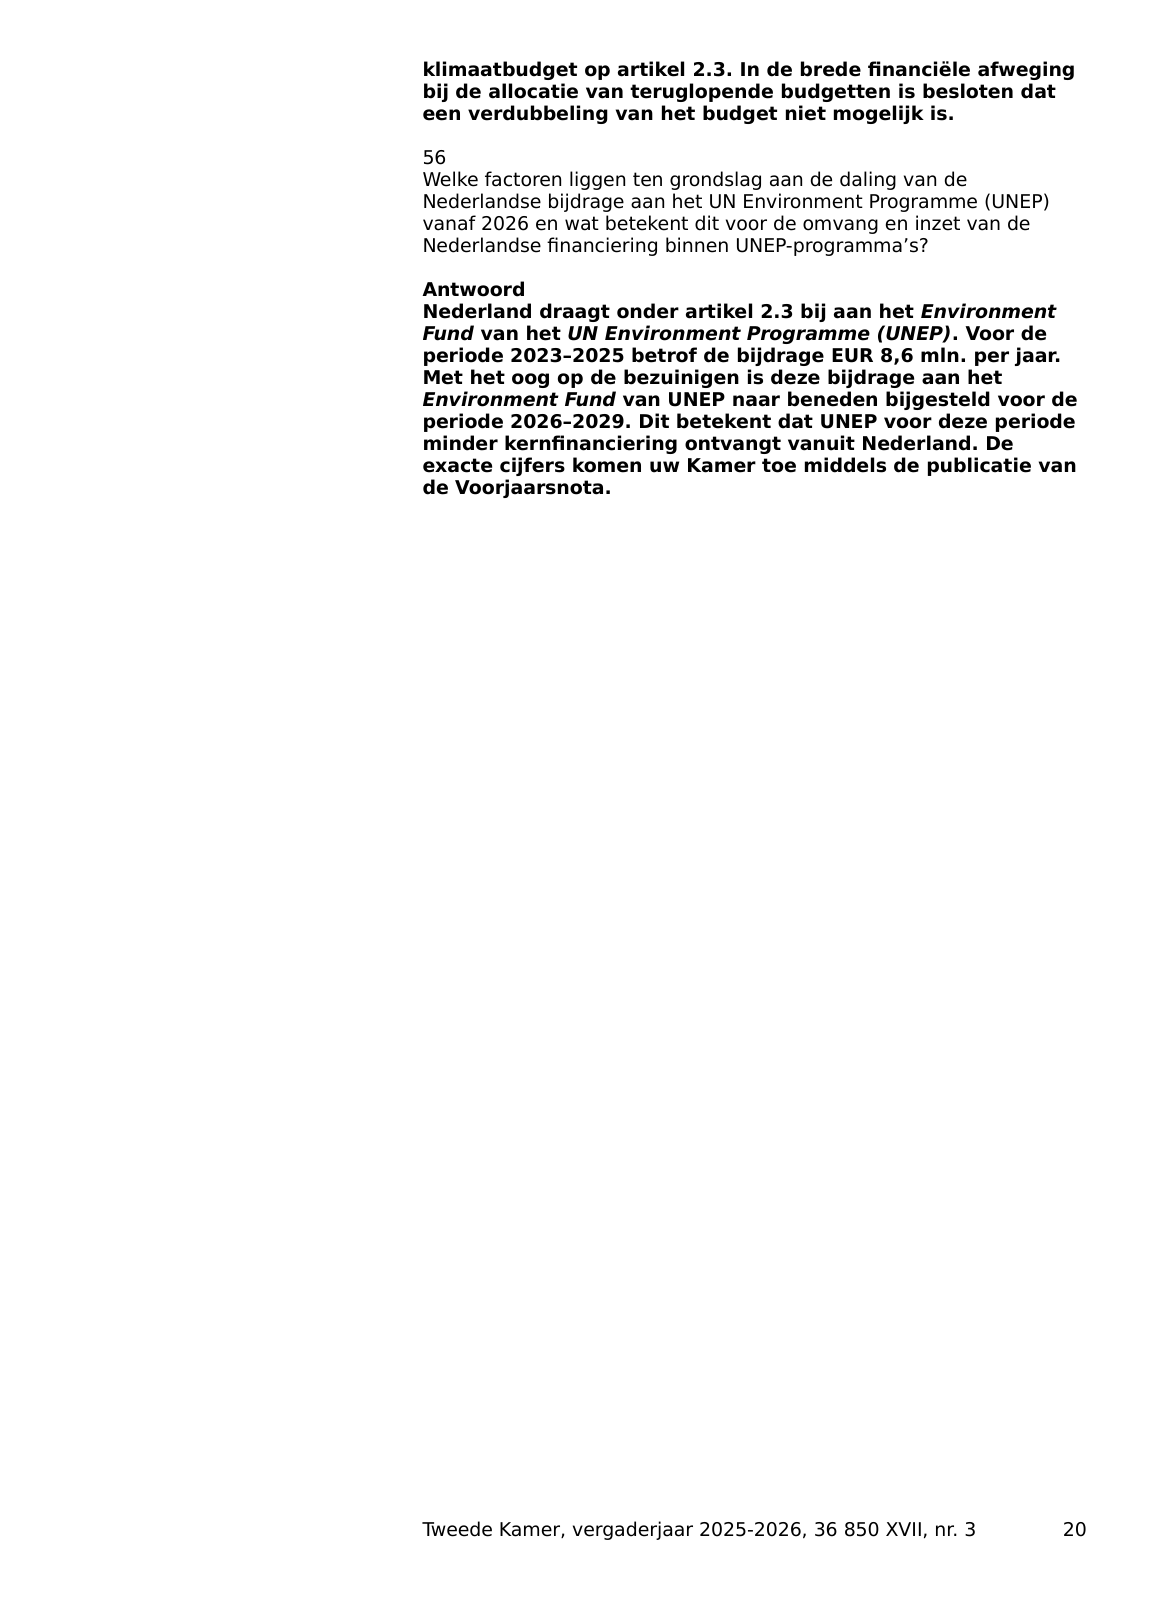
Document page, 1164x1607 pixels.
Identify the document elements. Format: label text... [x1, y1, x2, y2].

text 56 [422, 147, 1087, 169]
text klimaatbudget op artikel 2.3. In de brede financiële afweging bij de allocatie van teruglopende budgetten is besloten dat een verdubbeling van het budget niet mogelijk is. [422, 59, 1087, 125]
text Welke factoren liggen ten grondslag aan de daling van de Nederlandse bijdrage aan het UN Environment Programme (UNEP) vanaf 2026 en wat betekent dit voor de omvang en inzet van de Nederlandse financiering binnen UNEP-programma’s? [422, 169, 1087, 257]
text Antwoord [422, 279, 1087, 301]
text Nederland draagt onder artikel 2.3 bĳ aan het Environment Fund van het UN Environment Programme (UNEP). Voor de periode 2023–2025 betrof de bijdrage EUR 8,6 mln. per jaar. Met het oog op de bezuinigen is deze bijdrage aan het Environment Fund van UNEP naar beneden bijgesteld voor de periode 2026–2029. Dit betekent dat UNEP voor deze periode minder kernfinanciering ontvangt vanuit Nederland. De exacte cijfers komen uw Kamer toe middels de publicatie van de Voorjaarsnota. [422, 301, 1087, 499]
